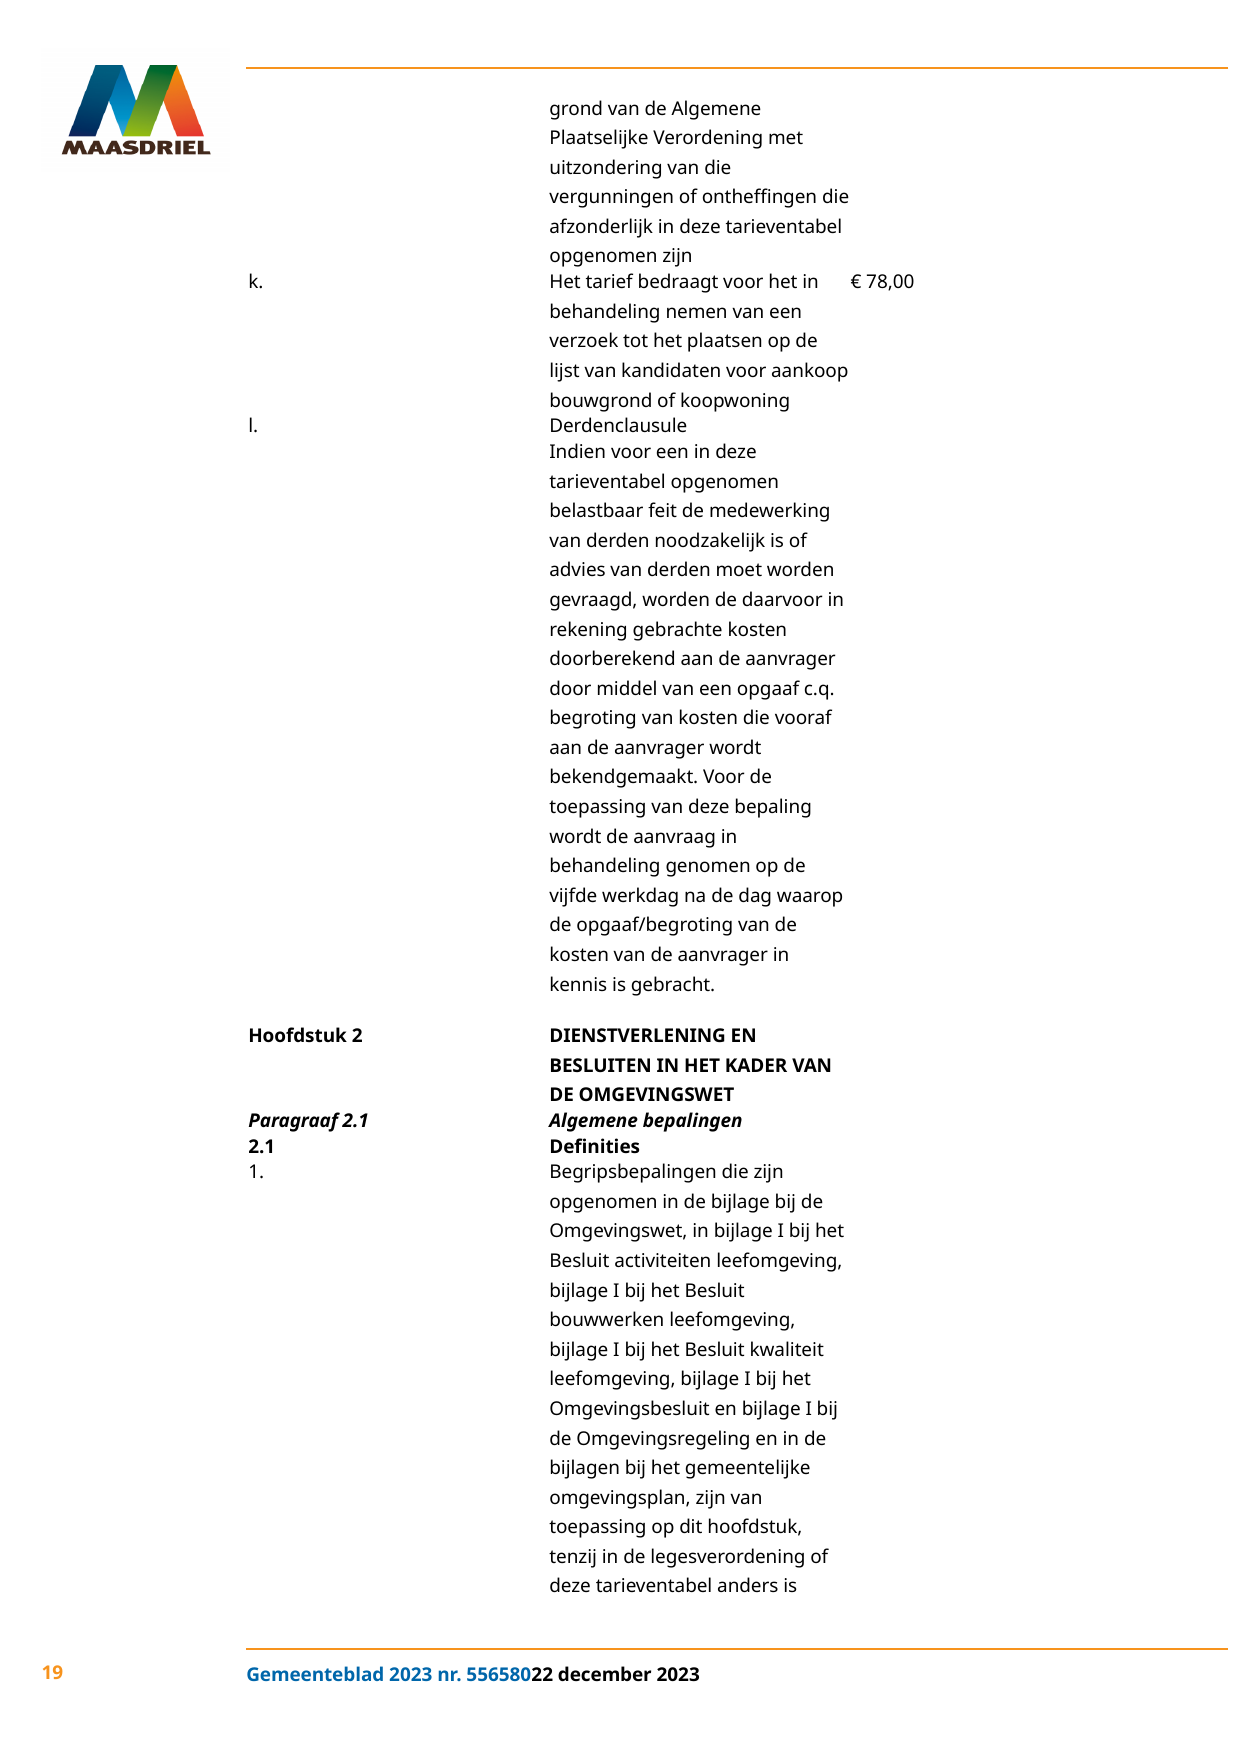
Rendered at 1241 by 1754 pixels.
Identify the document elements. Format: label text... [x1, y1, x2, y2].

table_cell [850, 1022, 1152, 1107]
table_cell Algemene bepalingen [549, 1107, 850, 1133]
table_cell [850, 1133, 1152, 1158]
picture [41, 47, 231, 172]
table_cell Derdenclausule [549, 413, 850, 438]
table_cell € 78,00 [850, 269, 1152, 412]
table_cell [850, 438, 1152, 996]
table_cell Definities [549, 1133, 850, 1158]
table_cell Begripsbepalingen die zijn opgenomen in de bijlage bij de Omgevingswet, in bijlage I bij het Besluit activiteiten leefomgeving, bijlage I bij het Besluit bouwwerken leefomgeving, bijlage I bij het Besluit kwaliteit leefomgeving, bijlage I bij het Omgevingsbesluit en bijlage I bij de Omgevingsregeling en in de bijlagen bij het gemeentelijke omgevingsplan, zijn van toepassing op dit hoofdstuk, tenzij in de legesverordening of deze tarieventabel anders is [549, 1159, 850, 1598]
table_cell grond van de Algemene Plaatselijke Verordening met uitzondering van die vergunningen of ontheffingen die afzonderlijk in deze tarieventabel opgenomen zijn [549, 95, 850, 268]
table_cell [248, 996, 549, 1022]
table_cell [248, 95, 549, 268]
table_cell 1. [248, 1159, 549, 1598]
table_cell [850, 996, 1152, 1022]
table_cell [850, 1159, 1152, 1598]
table_cell [850, 1107, 1152, 1133]
table_cell [248, 438, 549, 996]
table_cell DIENSTVERLENING EN BESLUITEN IN HET KADER VAN DE OMGEVINGSWET [549, 1022, 850, 1107]
table_cell Het tarief bedraagt voor het in behandeling nemen van een verzoek tot het plaatsen op de lijst van kandidaten voor aankoop bouwgrond of koopwoning [549, 269, 850, 412]
table_cell Hoofdstuk 2 [248, 1022, 549, 1107]
table_cell l. [248, 413, 549, 438]
table_cell [850, 413, 1152, 438]
table_cell k. [248, 269, 549, 412]
table_cell [549, 996, 850, 1022]
table_cell Paragraaf 2.1 [248, 1107, 549, 1133]
table_cell Indien voor een in deze tarieventabel opgenomen belastbaar feit de medewerking van derden noodzakelijk is of advies van derden moet worden gevraagd, worden de daarvoor in rekening gebrachte kosten doorberekend aan de aanvrager door middel van een opgaaf c.q. begroting van kosten die vooraf aan de aanvrager wordt bekendgemaakt. Voor de toepassing van deze bepaling wordt de aanvraag in behandeling genomen op de vijfde werkdag na de dag waarop de opgaaf/begroting van de kosten van de aanvrager in kennis is gebracht. [549, 438, 850, 996]
table_cell [850, 95, 1152, 268]
table_cell 2.1 [248, 1133, 549, 1158]
